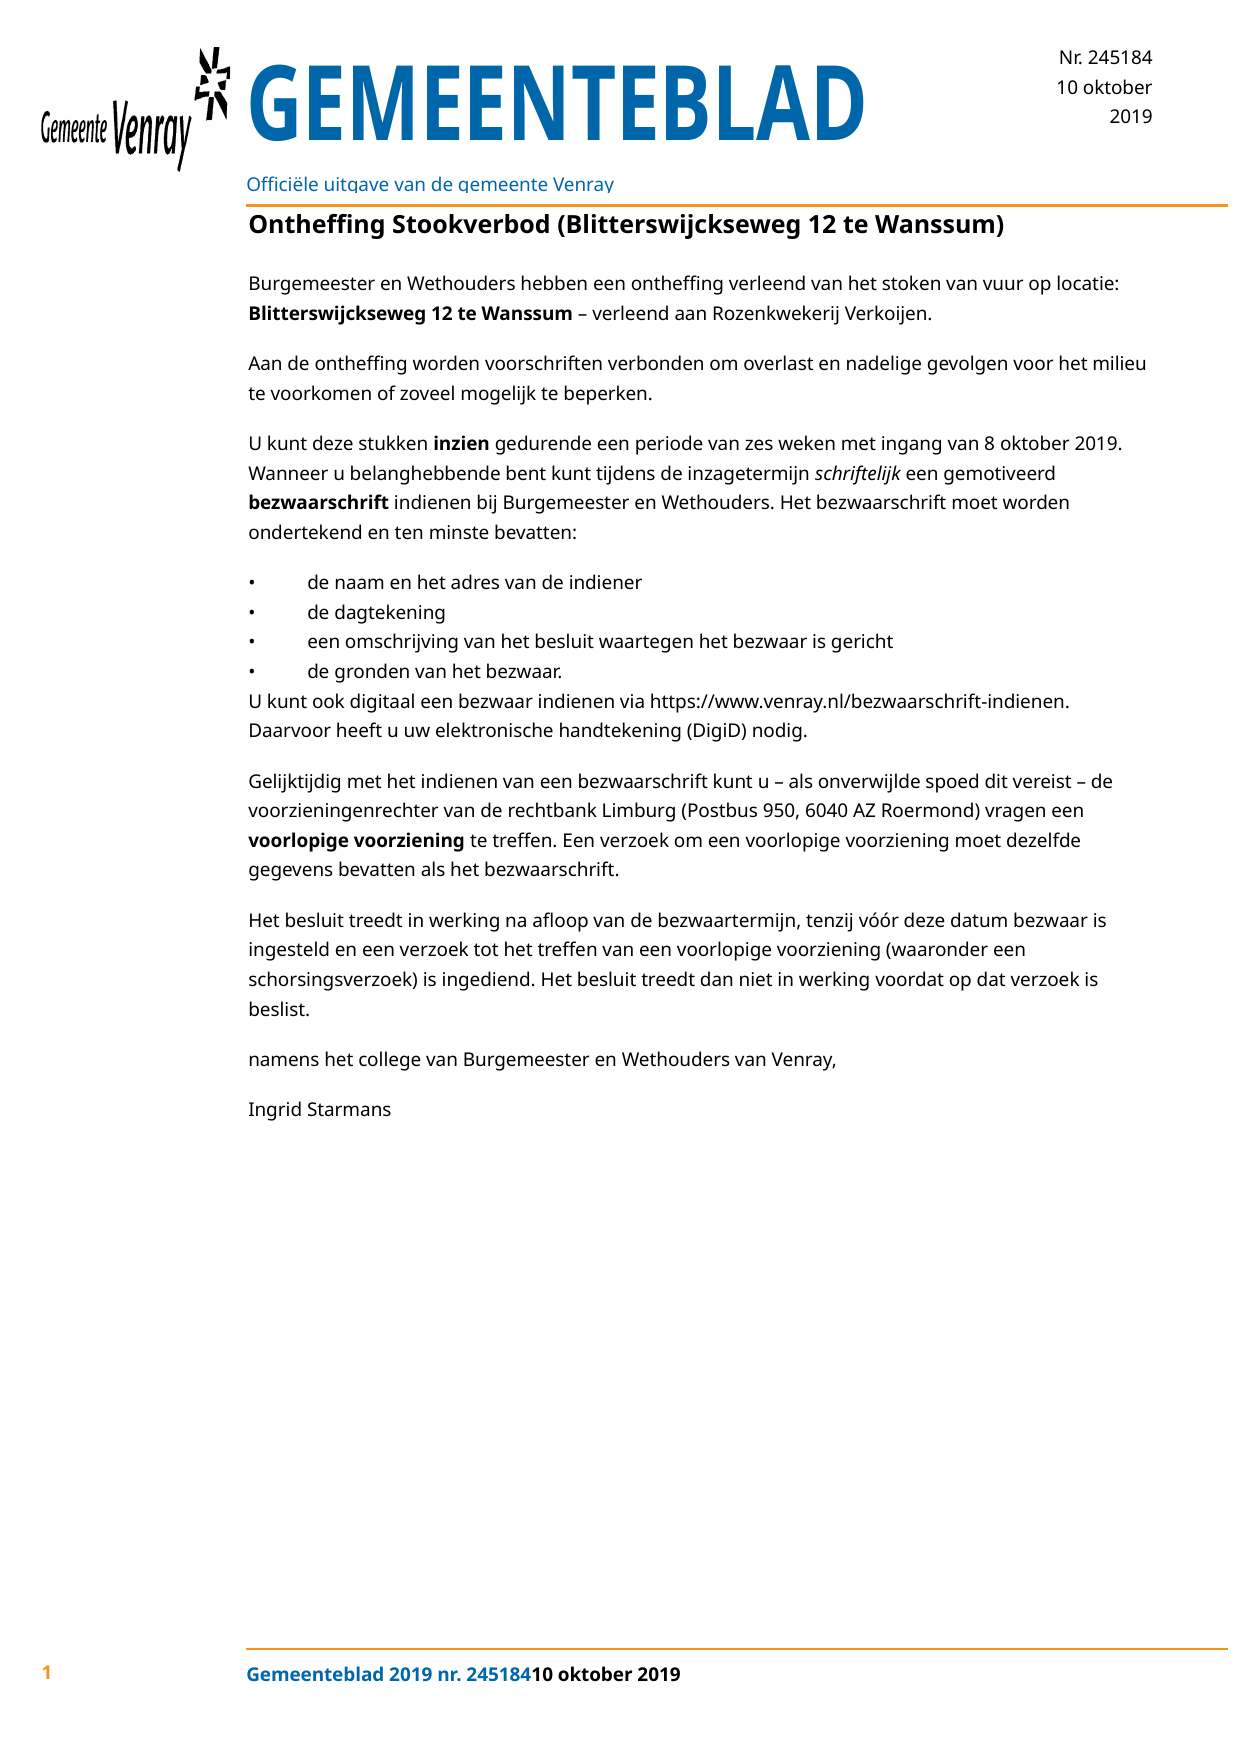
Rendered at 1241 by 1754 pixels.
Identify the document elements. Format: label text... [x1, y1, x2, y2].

text Burgemeester en Wethouders hebben een ontheffing verleend van het stoken van vuur op locatie: Blitterswijckseweg 12 te Wanssum – verleend aan Rozenkwekerij Verkoijen. [248, 270, 1152, 326]
picture [41, 47, 231, 172]
text U kunt ook digitaal een bezwaar indienen via https://www.venray.nl/bezwaarschrift-indienen. Daarvoor heeft u uw elektronische handtekening (DigiD) nodig. [248, 688, 1152, 743]
text Ingrid Starmans [248, 1097, 1152, 1122]
list de dagtekening [248, 599, 1152, 625]
list een omschrijving van het besluit waartegen het bezwaar is gericht [248, 629, 1152, 654]
text namens het college van Burgemeester en Wethouders van Venray, [248, 1046, 1152, 1072]
list de naam en het adres van de indiener [248, 569, 1152, 595]
text Het besluit treedt in werking na afloop van de bezwaartermijn, tenzij vóór deze datum bezwaar is ingesteld en een verzoek tot het treffen van een voorlopige voorziening (waaronder een schorsingsverzoek) is ingediend. Het besluit treedt dan niet in werking voordat op dat verzoek is beslist. [248, 907, 1152, 1021]
list de gronden van het bezwaar. [248, 658, 1152, 684]
text Ontheffing Stookverbod (Blitterswijckseweg 12 te Wanssum) [248, 207, 1152, 241]
text Aan de ontheffing worden voorschriften verbonden om overlast en nadelige gevolgen voor het milieu te voorkomen of zoveel mogelijk te beperken. [248, 350, 1152, 406]
text U kunt deze stukken inzien gedurende een periode van zes weken met ingang van 8 oktober 2019. Wanneer u belanghebbende bent kunt tijdens de inzagetermijn schriftelijk een gemotiveerd bezwaarschrift indienen bij Burgemeester en Wethouders. Het bezwaarschrift moet worden ondertekend en ten minste bevatten: [248, 430, 1152, 545]
text Gelijktijdig met het indienen van een bezwaarschrift kunt u – als onverwijlde spoed dit vereist – de voorzieningenrechter van de rechtbank Limburg (Postbus 950, 6040 AZ Roermond) vragen een voorlopige voorziening te treffen. Een verzoek om een voorlopige voorziening moet dezelfde gegevens bevatten als het bezwaarschrift. [248, 768, 1152, 882]
